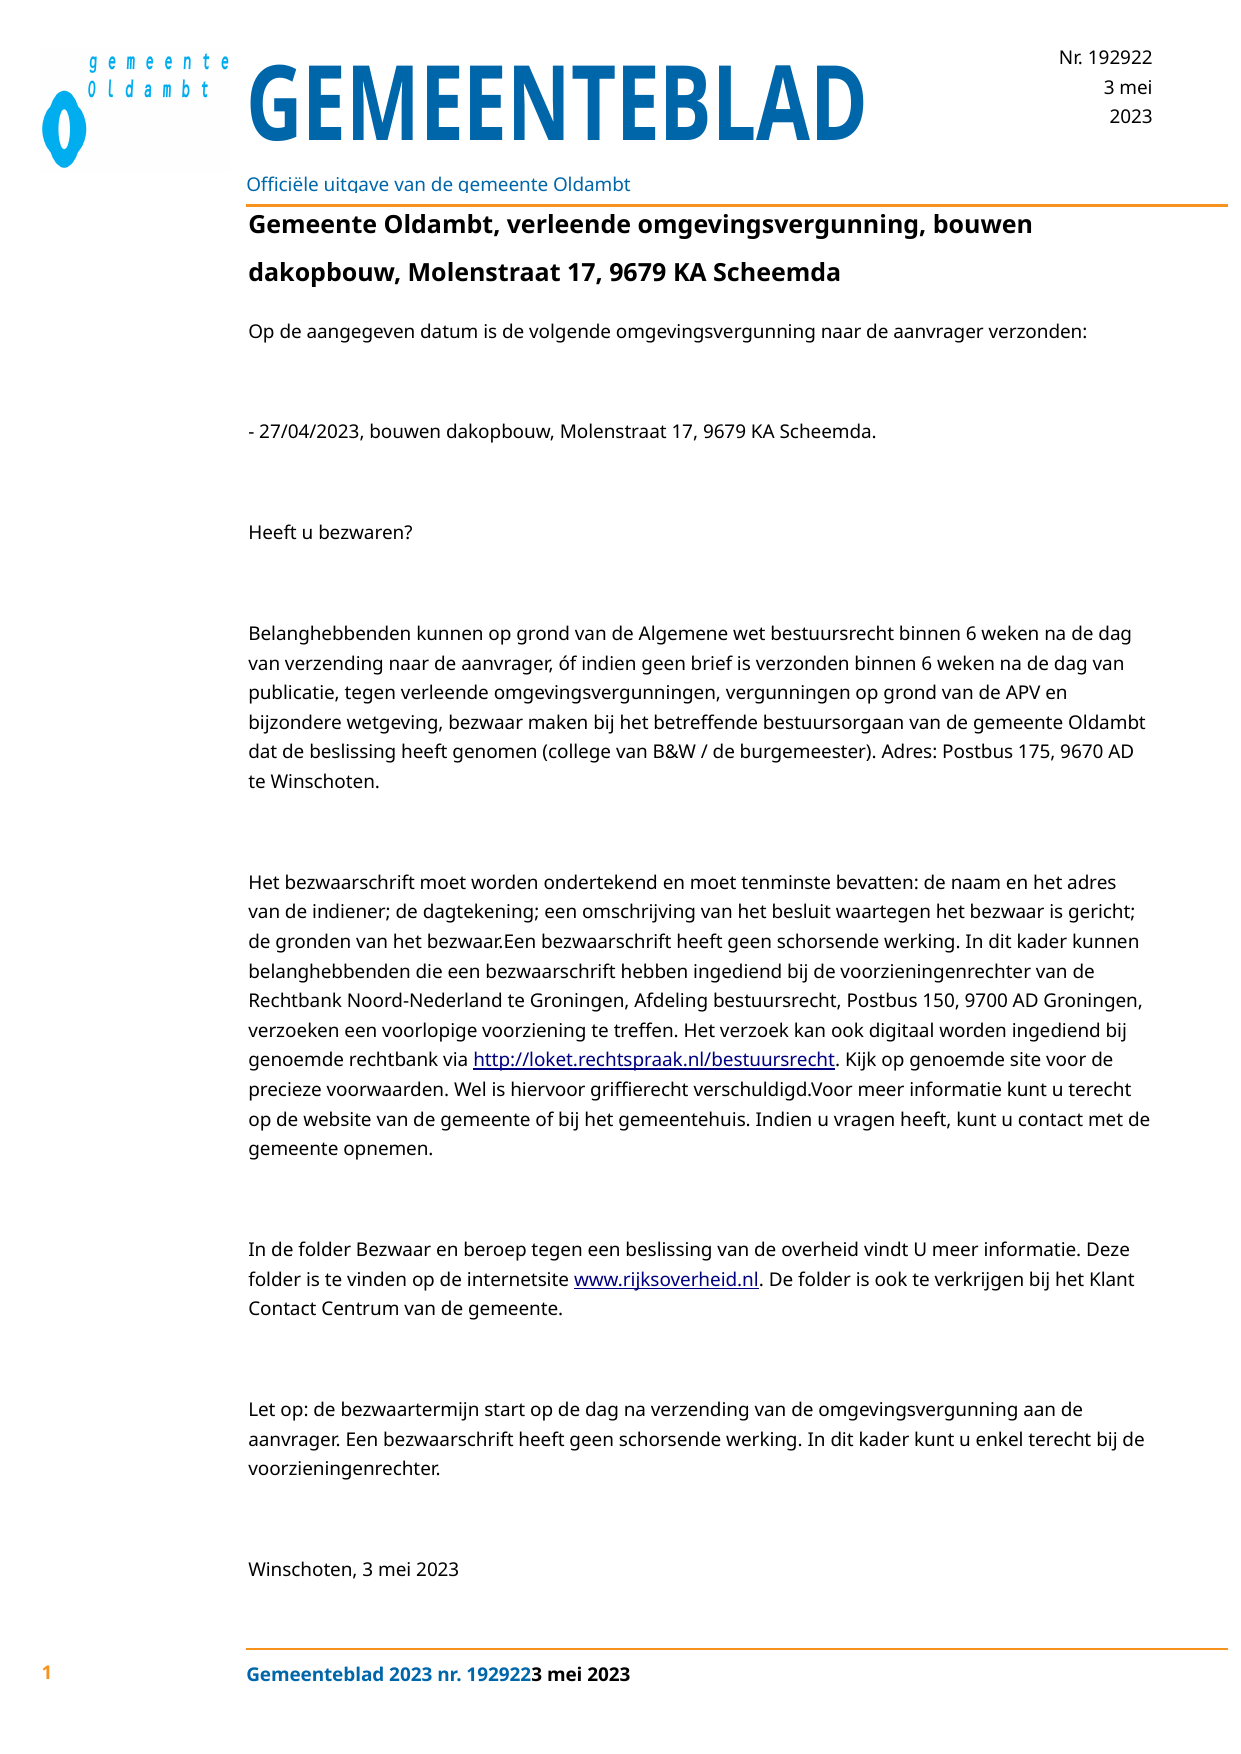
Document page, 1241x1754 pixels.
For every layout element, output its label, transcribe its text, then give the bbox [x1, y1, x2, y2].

text Gemeente Oldambt, verleende omgevingsvergunning, bouwen dakopbouw, Molenstraat 17, 9679 KA Scheemda [248, 207, 1152, 288]
text - 27/04/2023, bouwen dakopbouw, Molenstraat 17, 9679 KA Scheemda. [248, 419, 1152, 444]
text Winschoten, 3 mei 2023 [248, 1556, 1152, 1582]
text Heeft u bezwaren? [248, 519, 1152, 545]
text Op de aangegeven datum is de volgende omgevingsvergunning naar de aanvrager verzonden: [248, 318, 1152, 344]
text Het bezwaarschrift moet worden ondertekend en moet tenminste bevatten: de naam en het adres van de indiener; de dagtekening; een omschrijving van het besluit waartegen het bezwaar is gericht; de gronden van het bezwaar.Een bezwaarschrift heeft geen schorsende werking. In dit kader kunnen belanghebbenden die een bezwaarschrift hebben ingediend bij de voorzieningenrechter van de Rechtbank Noord-Nederland te Groningen, Afdeling bestuursrecht, Postbus 150, 9700 AD Groningen, verzoeken een voorlopige voorziening te treffen. Het verzoek kan ook digitaal worden ingediend bij genoemde rechtbank via http://loket.rechtspraak.nl/bestuursrecht. Kijk op genoemde site voor de precieze voorwaarden. Wel is hiervoor griffierecht verschuldigd.Voor meer informatie kunt u terecht op de website van de gemeente of bij het gemeentehuis. Indien u vragen heeft, kunt u contact met de gemeente opnemen. [248, 869, 1152, 1161]
text Belanghebbenden kunnen op grond van de Algemene wet bestuursrecht binnen 6 weken na de dag van verzending naar de aanvrager, óf indien geen brief is verzonden binnen 6 weken na de dag van publicatie, tegen verleende omgevingsvergunningen, vergunningen op grond van de APV en bijzondere wetgeving, bezwaar maken bij het betreffende bestuursorgaan van de gemeente Oldambt dat de beslissing heeft genomen (college van B&W / de burgemeester). Adres: Postbus 175, 9670 AD te Winschoten. [248, 620, 1152, 794]
text In de folder Bezwaar en beroep tegen een beslissing van de overheid vindt U meer informatie. Deze folder is te vinden op de internetsite www.rijksoverheid.nl. De folder is ook te verkrijgen bij het Klant Contact Centrum van de gemeente. [248, 1236, 1152, 1321]
picture [41, 47, 231, 172]
text Let op: de bezwaartermijn start op de dag na verzending van de omgevingsvergunning aan de aanvrager. Een bezwaarschrift heeft geen schorsende werking. In dit kader kunt u enkel terecht bij de voorzieningenrechter. [248, 1396, 1152, 1481]
